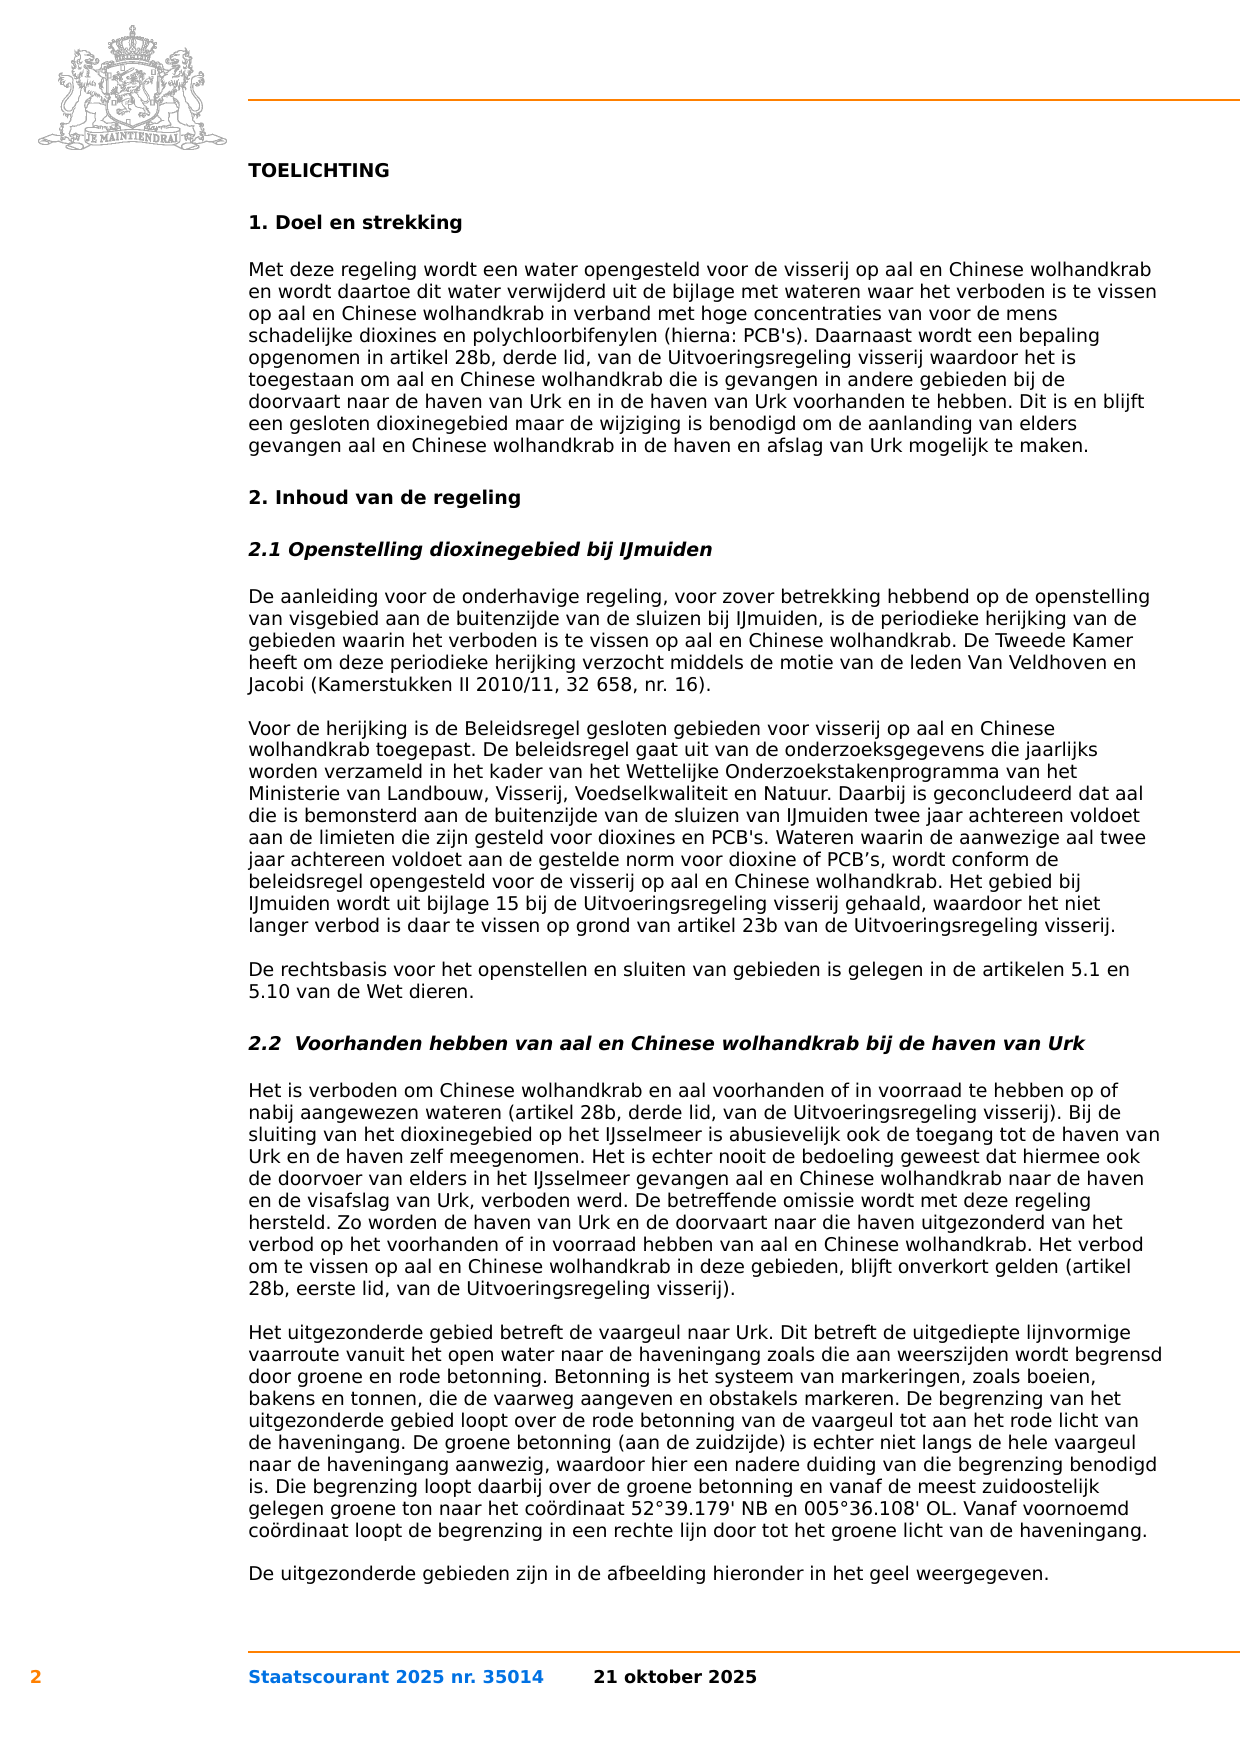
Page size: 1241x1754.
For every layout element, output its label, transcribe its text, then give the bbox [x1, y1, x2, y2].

picture [38, 25, 227, 150]
text De uitgezonderde gebieden zijn in de afbeelding hieronder in het geel weergegeven. [248, 1563, 1163, 1585]
text De aanleiding voor de onderhavige regeling, voor zover betrekking hebbend op de openstelling van visgebied aan de buitenzijde van de sluizen bij IJmuiden, is de periodieke herijking van de gebieden waarin het verboden is te vissen op aal en Chinese wolhandkrab. De Tweede Kamer heeft om deze periodieke herijking verzocht middels de motie van de leden Van Veldhoven en Jacobi (Kamerstukken II 2010/11, 32 658, nr. 16). [248, 586, 1163, 696]
text De rechtsbasis voor het openstellen en sluiten van gebieden is gelegen in de artikelen 5.1 en 5.10 van de Wet dieren. [248, 959, 1163, 1003]
text Voor de herijking is de Beleidsregel gesloten gebieden voor visserij op aal en Chinese wolhandkrab toegepast. De beleidsregel gaat uit van de onderzoeksgegevens die jaarlijks worden verzameld in het kader van het Wettelijke Onderzoekstakenprogramma van het Ministerie van Landbouw, Visserij, Voedselkwaliteit en Natuur. Daarbij is geconcludeerd dat aal die is bemonsterd aan de buitenzijde van de sluizen van IJmuiden twee jaar achtereen voldoet aan de limieten die zijn gesteld voor dioxines en PCB's. Wateren waarin de aanwezige aal twee jaar achtereen voldoet aan de gestelde norm voor dioxine of PCB’s, wordt conform de beleidsregel opengesteld voor de visserij op aal en Chinese wolhandkrab. Het gebied bij IJmuiden wordt uit bijlage 15 bij de Uitvoeringsregeling visserij gehaald, waardoor het niet langer verbod is daar te vissen op grond van artikel 23b van de Uitvoeringsregeling visserij. [248, 717, 1163, 937]
subtitle 2.1 Openstelling dioxinegebied bij IJmuiden [248, 539, 1163, 561]
subtitle TOELICHTING [248, 160, 1163, 182]
text Met deze regeling wordt een water opengesteld voor de visserij op aal en Chinese wolhandkrab en wordt daartoe dit water verwijderd uit de bijlage met wateren waar het verboden is te vissen op aal en Chinese wolhandkrab in verband met hoge concentraties van voor de mens schadelijke dioxines en polychloorbifenylen (hierna: PCB's). Daarnaast wordt een bepaling opgenomen in artikel 28b, derde lid, van de Uitvoeringsregeling visserij waardoor het is toegestaan om aal en Chinese wolhandkrab die is gevangen in andere gebieden bij de doorvaart naar de haven van Urk en in de haven van Urk voorhanden te hebben. Dit is en blijft een gesloten dioxinegebied maar de wijziging is benodigd om de aanlanding van elders gevangen aal en Chinese wolhandkrab in de haven en afslag van Urk mogelijk te maken. [248, 259, 1163, 457]
text Het uitgezonderde gebied betreft de vaargeul naar Urk. Dit betreft de uitgediepte lijnvormige vaarroute vanuit het open water naar de haveningang zoals die aan weerszijden wordt begrensd door groene en rode betonning. Betonning is het systeem van markeringen, zoals boeien, bakens en tonnen, die de vaarweg aangeven en obstakels markeren. De begrenzing van het uitgezonderde gebied loopt over de rode betonning van de vaargeul tot aan het rode licht van de haveningang. De groene betonning (aan de zuidzijde) is echter niet langs de hele vaargeul naar de haveningang aanwezig, waardoor hier een nadere duiding van die begrenzing benodigd is. Die begrenzing loopt daarbij over de groene betonning en vanaf de meest zuidoostelijk gelegen groene ton naar het coördinaat 52°39.179' NB en 005°36.108' OL. Vanaf voornoemd coördinaat loopt de begrenzing in een rechte lijn door tot het groene licht van de haveningang. [248, 1322, 1163, 1541]
subtitle 2.2 Voorhanden hebben van aal en Chinese wolhandkrab bij de haven van Urk [248, 1033, 1163, 1055]
subtitle 2. Inhoud van de regeling [248, 487, 1163, 509]
subtitle 1. Doel en strekking [248, 212, 1163, 234]
text Het is verboden om Chinese wolhandkrab en aal voorhanden of in voorraad te hebben op of nabij aangewezen wateren (artikel 28b, derde lid, van de Uitvoeringsregeling visserij). Bij de sluiting van het dioxinegebied op het IJsselmeer is abusievelijk ook de toegang tot de haven van Urk en de haven zelf meegenomen. Het is echter nooit de bedoeling geweest dat hiermee ook de doorvoer van elders in het IJsselmeer gevangen aal en Chinese wolhandkrab naar de haven en de visafslag van Urk, verboden werd. De betreffende omissie wordt met deze regeling hersteld. Zo worden de haven van Urk en de doorvaart naar die haven uitgezonderd van het verbod op het voorhanden of in voorraad hebben van aal en Chinese wolhandkrab. Het verbod om te vissen op aal en Chinese wolhandkrab in deze gebieden, blijft onverkort gelden (artikel 28b, eerste lid, van de Uitvoeringsregeling visserij). [248, 1080, 1163, 1300]
